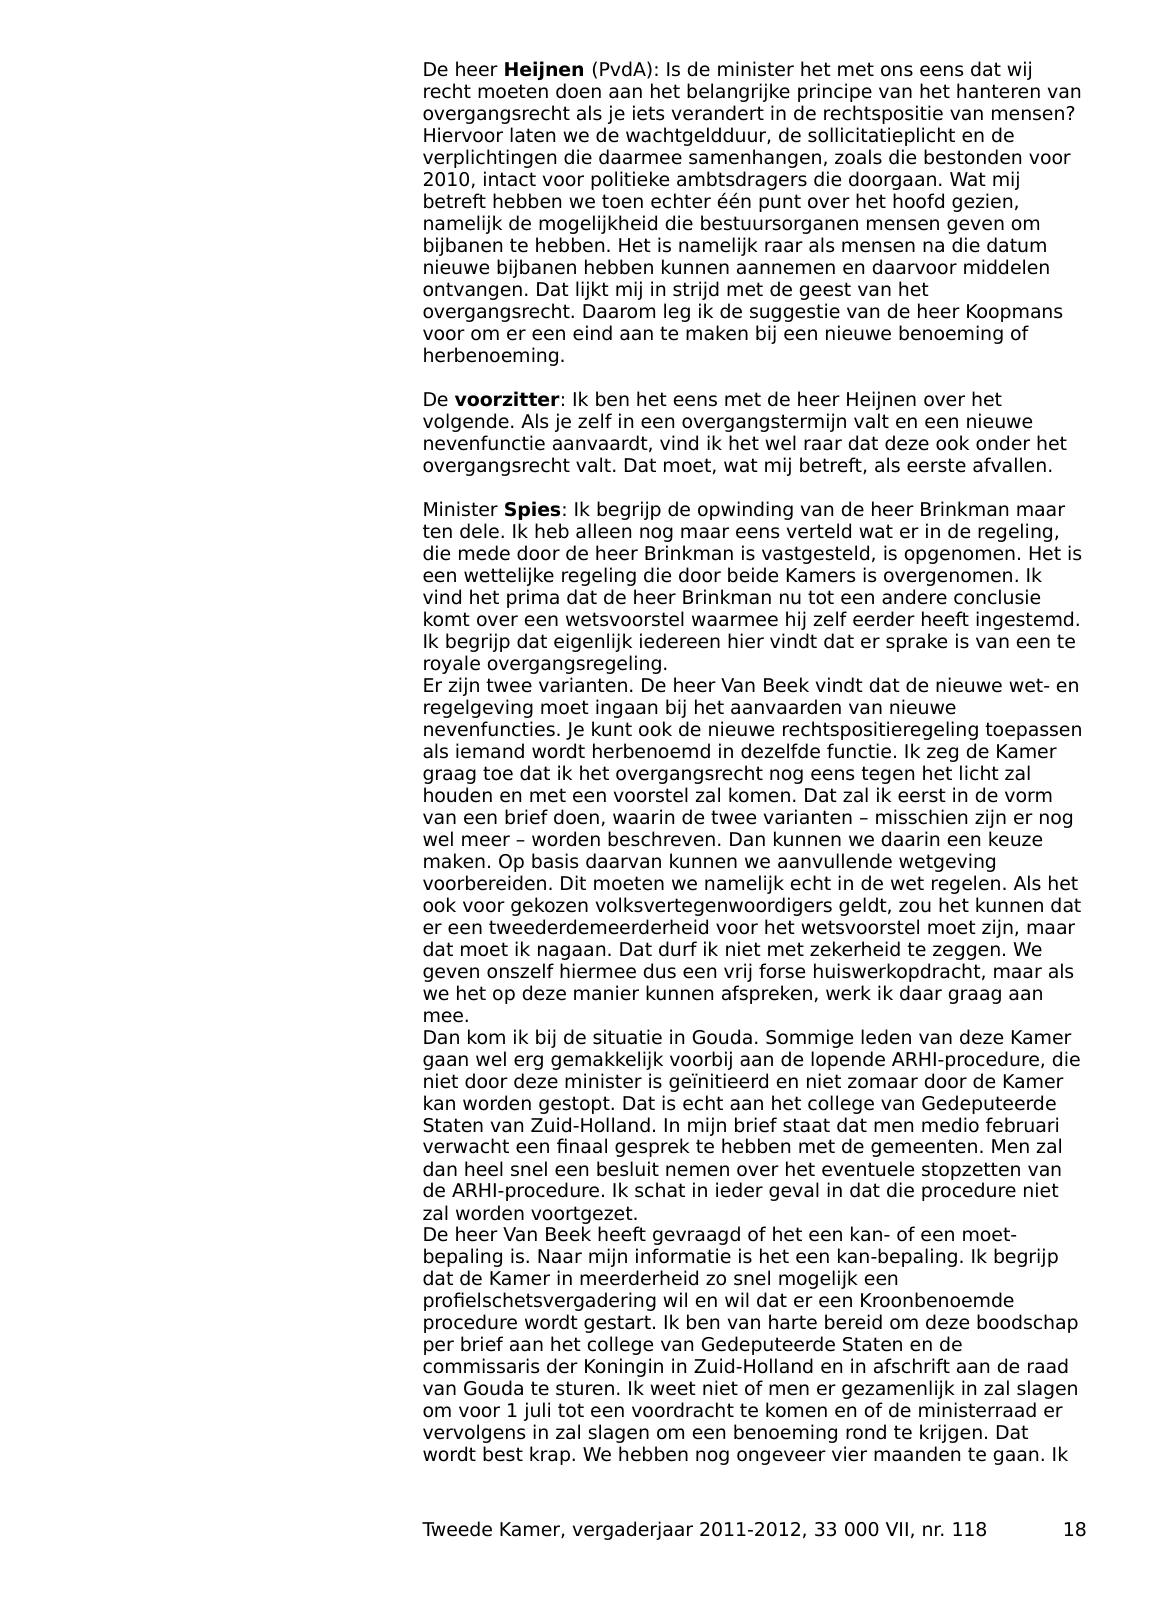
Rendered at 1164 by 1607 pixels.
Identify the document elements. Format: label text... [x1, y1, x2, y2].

text Minister Spies: Ik begrijp de opwinding van de heer Brinkman maar ten dele. Ik heb alleen nog maar eens verteld wat er in de regeling, die mede door de heer Brinkman is vastgesteld, is opgenomen. Het is een wettelijke regeling die door beide Kamers is overgenomen. Ik vind het prima dat de heer Brinkman nu tot een andere conclusie komt over een wetsvoorstel waarmee hij zelf eerder heeft ingestemd. Ik begrijp dat eigenlijk iedereen hier vindt dat er sprake is van een te royale overgangsregeling. [422, 499, 1087, 675]
text De heer Van Beek heeft gevraagd of het een kan- of een moet-bepaling is. Naar mijn informatie is het een kan-bepaling. Ik begrijp dat de Kamer in meerderheid zo snel mogelijk een profielschetsvergadering wil en wil dat er een Kroonbenoemde procedure wordt gestart. Ik ben van harte bereid om deze boodschap per brief aan het college van Gedeputeerde Staten en de commissaris der Koningin in Zuid-Holland en in afschrift aan de raad van Gouda te sturen. Ik weet niet of men er gezamenlijk in zal slagen om voor 1 juli tot een voordracht te komen en of de ministerraad er vervolgens in zal slagen om een benoeming rond te krijgen. Dat wordt best krap. We hebben nog ongeveer vier maanden te gaan. Ik [422, 1224, 1087, 1466]
text De heer Heijnen (PvdA): Is de minister het met ons eens dat wij recht moeten doen aan het belangrijke principe van het hanteren van overgangsrecht als je iets verandert in de rechtspositie van mensen? Hiervoor laten we de wachtgeldduur, de sollicitatieplicht en de verplichtingen die daarmee samenhangen, zoals die bestonden voor 2010, intact voor politieke ambtsdragers die doorgaan. Wat mij betreft hebben we toen echter één punt over het hoofd gezien, namelijk de mogelijkheid die bestuursorganen mensen geven om bijbanen te hebben. Het is namelijk raar als mensen na die datum nieuwe bijbanen hebben kunnen aannemen en daarvoor middelen ontvangen. Dat lijkt mij in strijd met de geest van het overgangsrecht. Daarom leg ik de suggestie van de heer Koopmans voor om er een eind aan te maken bij een nieuwe benoeming of herbenoeming. [422, 59, 1087, 367]
text Er zijn twee varianten. De heer Van Beek vindt dat de nieuwe wet- en regelgeving moet ingaan bij het aanvaarden van nieuwe nevenfuncties. Je kunt ook de nieuwe rechtspositieregeling toepassen als iemand wordt herbenoemd in dezelfde functie. Ik zeg de Kamer graag toe dat ik het overgangsrecht nog eens tegen het licht zal houden en met een voorstel zal komen. Dat zal ik eerst in de vorm van een brief doen, waarin de twee varianten – misschien zijn er nog wel meer – worden beschreven. Dan kunnen we daarin een keuze maken. Op basis daarvan kunnen we aanvullende wetgeving voorbereiden. Dit moeten we namelijk echt in de wet regelen. Als het ook voor gekozen volksvertegenwoordigers geldt, zou het kunnen dat er een tweederdemeerderheid voor het wetsvoorstel moet zijn, maar dat moet ik nagaan. Dat durf ik niet met zekerheid te zeggen. We geven onszelf hiermee dus een vrij forse huiswerkopdracht, maar als we het op deze manier kunnen afspreken, werk ik daar graag aan mee. [422, 675, 1087, 1027]
text Dan kom ik bij de situatie in Gouda. Sommige leden van deze Kamer gaan wel erg gemakkelijk voorbij aan de lopende ARHI-procedure, die niet door deze minister is geïnitieerd en niet zomaar door de Kamer kan worden gestopt. Dat is echt aan het college van Gedeputeerde Staten van Zuid-Holland. In mijn brief staat dat men medio februari verwacht een finaal gesprek te hebben met de gemeenten. Men zal dan heel snel een besluit nemen over het eventuele stopzetten van de ARHI-procedure. Ik schat in ieder geval in dat die procedure niet zal worden voortgezet. [422, 1027, 1087, 1224]
text De voorzitter: Ik ben het eens met de heer Heijnen over het volgende. Als je zelf in een overgangstermijn valt en een nieuwe nevenfunctie aanvaardt, vind ik het wel raar dat deze ook onder het overgangsrecht valt. Dat moet, wat mij betreft, als eerste afvallen. [422, 389, 1087, 477]
